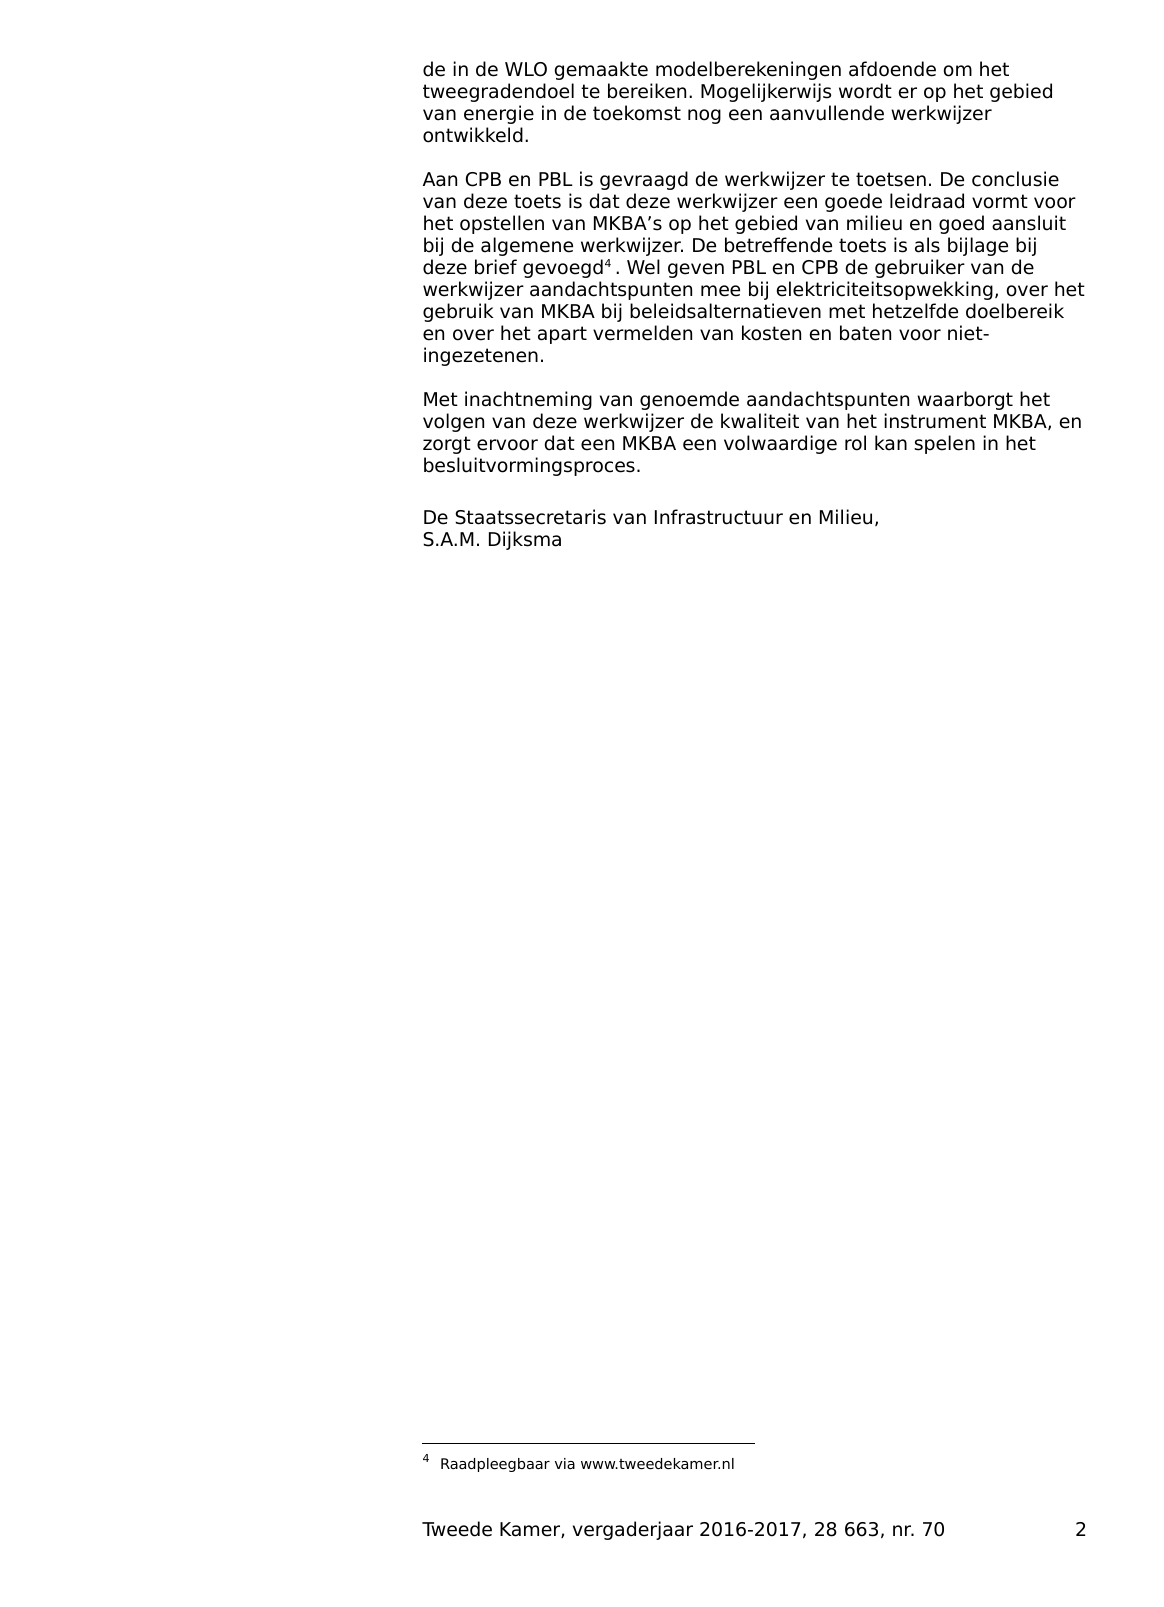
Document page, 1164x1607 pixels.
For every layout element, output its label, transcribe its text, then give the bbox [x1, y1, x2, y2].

text De Staatssecretaris van Infrastructuur en Milieu, S.A.M. Dijksma [422, 507, 1087, 551]
text Aan CPB en PBL is gevraagd de werkwijzer te toetsen. De conclusie van deze toets is dat deze werkwijzer een goede leidraad vormt voor het opstellen van MKBA’s op het gebied van milieu en goed aansluit bij de algemene werkwijzer. De betreffende toets is als bijlage bij deze brief gevoegd. Wel geven PBL en CPB de gebruiker van de werkwijzer aandachtspunten mee bij elektriciteitsopwekking, over het gebruik van MKBA bij beleidsalternatieven met hetzelfde doelbereik en over het apart vermelden van kosten en baten voor niet-ingezetenen. [422, 169, 1087, 367]
text Raadpleegbaar via www.tweedekamer.nl [422, 1452, 1087, 1474]
text Met inachtneming van genoemde aandachtspunten waarborgt het volgen van deze werkwijzer de kwaliteit van het instrument MKBA, en zorgt ervoor dat een MKBA een volwaardige rol kan spelen in het besluitvormingsproces. [422, 389, 1087, 477]
text de in de WLO gemaakte modelberekeningen afdoende om het tweegradendoel te bereiken. Mogelijkerwijs wordt er op het gebied van energie in de toekomst nog een aanvullende werkwijzer ontwikkeld. [422, 59, 1087, 147]
